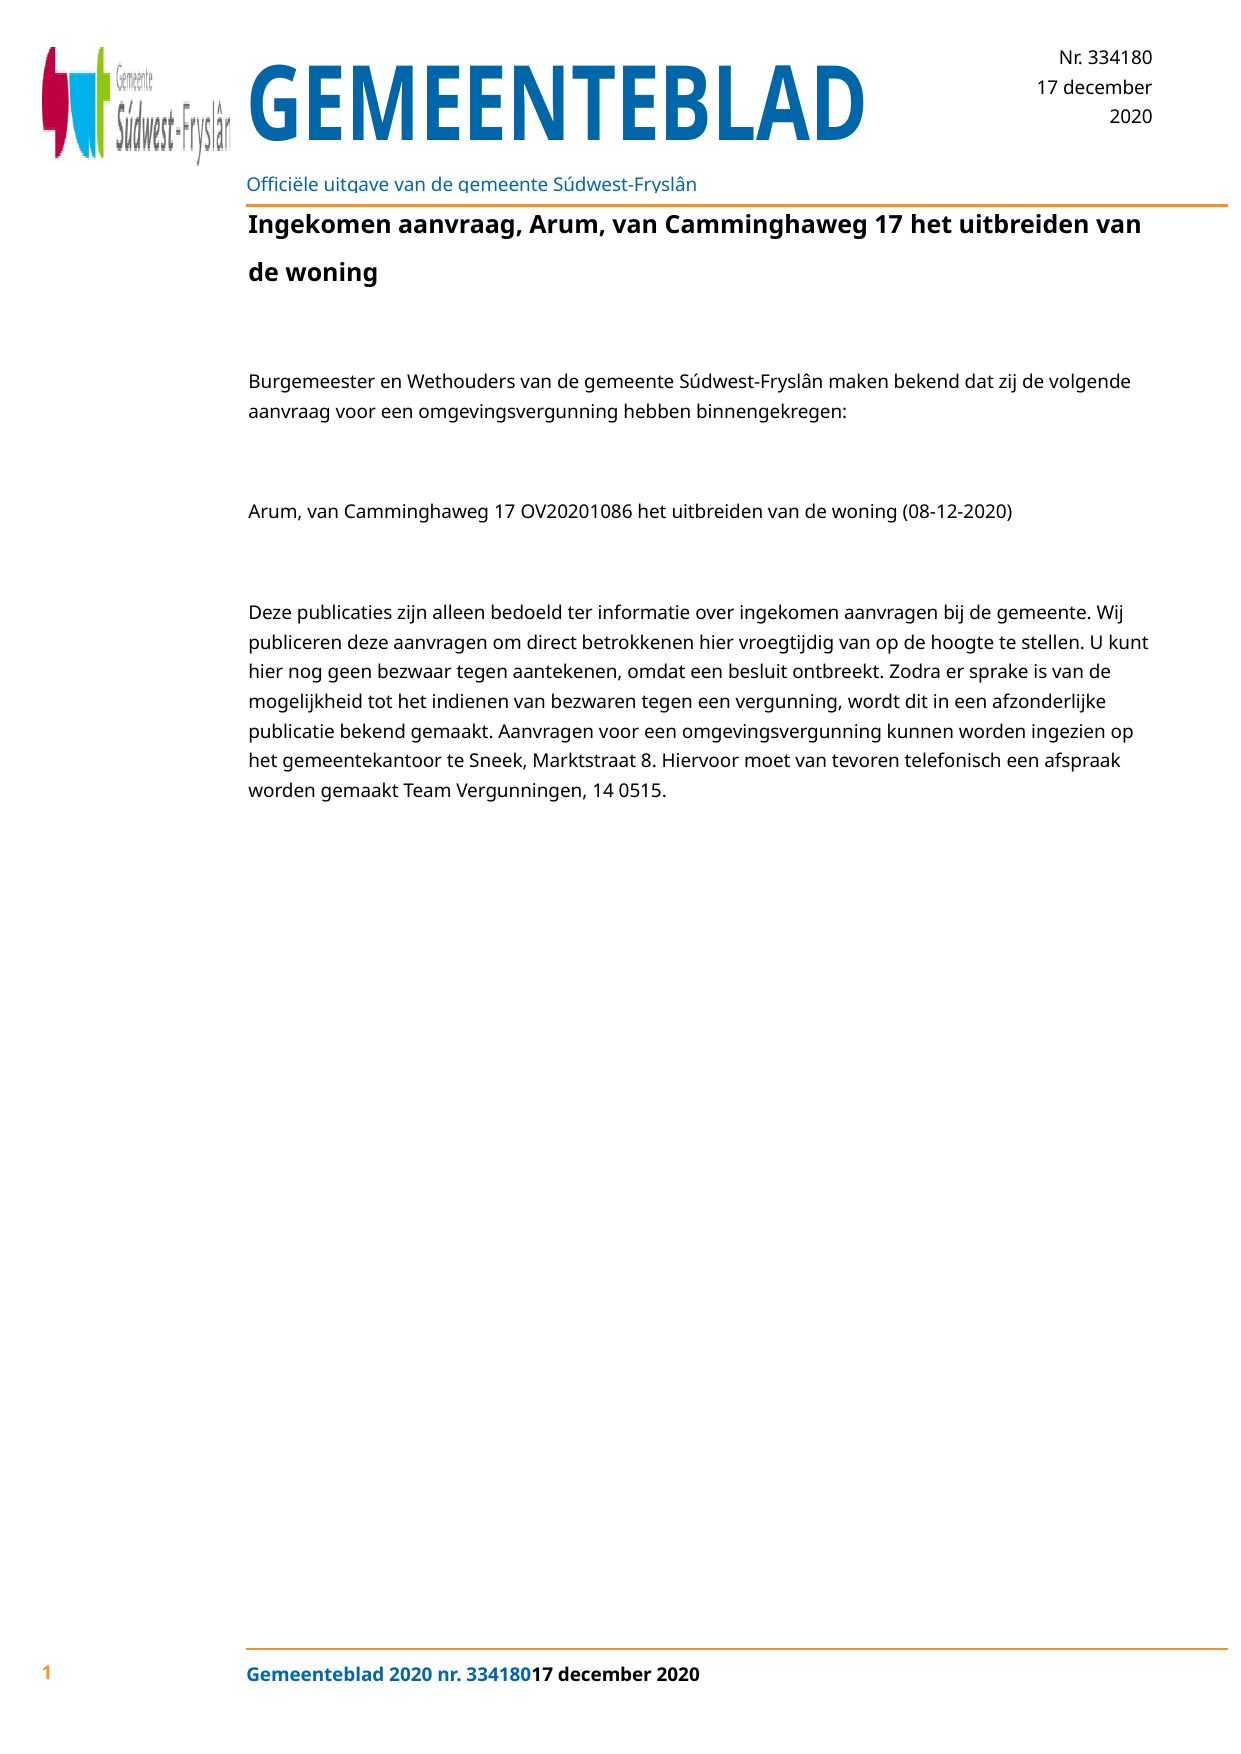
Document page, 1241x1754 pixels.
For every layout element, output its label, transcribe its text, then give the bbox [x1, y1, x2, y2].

text Arum, van Camminghaweg 17 OV20201086 het uitbreiden van de woning (08-12-2020) [248, 499, 1152, 524]
text Burgemeester en Wethouders van de gemeente Súdwest-Fryslân maken bekend dat zij de volgende aanvraag voor een omgevingsvergunning hebben binnengekregen: [248, 368, 1152, 424]
picture [41, 47, 231, 172]
text Ingekomen aanvraag, Arum, van Camminghaweg 17 het uitbreiden van de woning [248, 207, 1152, 288]
text Deze publicaties zijn alleen bedoeld ter informatie over ingekomen aanvragen bij de gemeente. Wij publiceren deze aanvragen om direct betrokkenen hier vroegtijdig van op de hoogte te stellen. U kunt hier nog geen bezwaar tegen aantekenen, omdat een besluit ontbreekt. Zodra er sprake is van de mogelijkheid tot het indienen van bezwaren tegen een vergunning, wordt dit in een afzonderlijke publicatie bekend gemaakt. Aanvragen voor een omgevingsvergunning kunnen worden ingezien op het gemeentekantoor te Sneek, Marktstraat 8. Hiervoor moet van tevoren telefonisch een afspraak worden gemaakt Team Vergunningen, 14 0515. [248, 599, 1152, 803]
